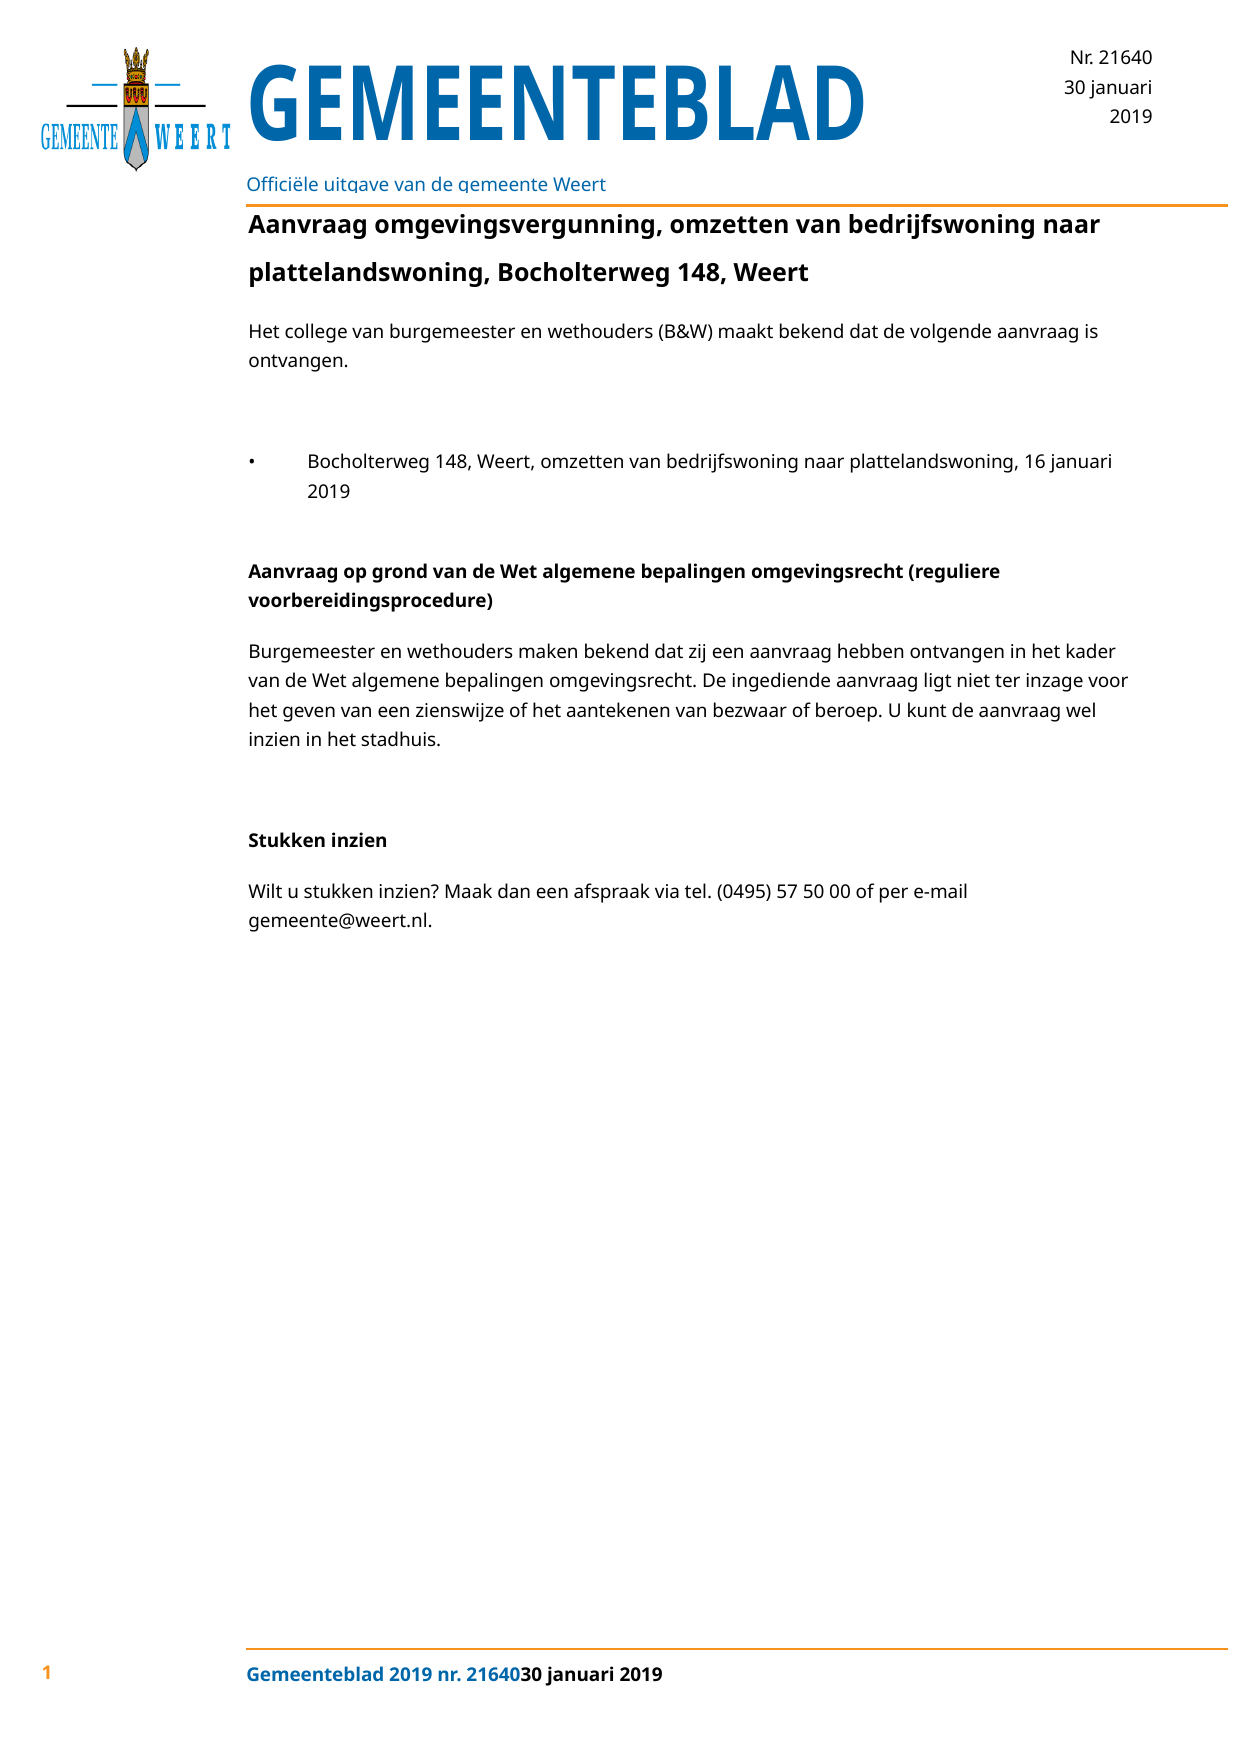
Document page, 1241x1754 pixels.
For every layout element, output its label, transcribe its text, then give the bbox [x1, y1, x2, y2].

list Bocholterweg 148, Weert, omzetten van bedrijfswoning naar plattelandswoning, 16 januari 2019 [248, 448, 1152, 504]
picture [41, 47, 231, 172]
text Stukken inzien [248, 827, 1152, 853]
text Aanvraag op grond van de Wet algemene bepalingen omgevingsrecht (reguliere voorbereidingsprocedure) [248, 558, 1152, 613]
text Burgemeester en wethouders maken bekend dat zij een aanvraag hebben ontvangen in het kader van de Wet algemene bepalingen omgevingsrecht. De ingediende aanvraag ligt niet ter inzage voor het geven van een zienswijze of het aantekenen van bezwaar of beroep. U kunt de aanvraag wel inzien in het stadhuis. [248, 638, 1152, 752]
text Wilt u stukken inzien? Maak dan een afspraak via tel. (0495) 57 50 00 of per e-mail gemeente@weert.nl. [248, 878, 1152, 933]
text Het college van burgemeester en wethouders (B&W) maakt bekend dat de volgende aanvraag is ontvangen. [248, 318, 1152, 373]
text Aanvraag omgevingsvergunning, omzetten van bedrijfswoning naar plattelandswoning, Bocholterweg 148, Weert [248, 207, 1152, 288]
